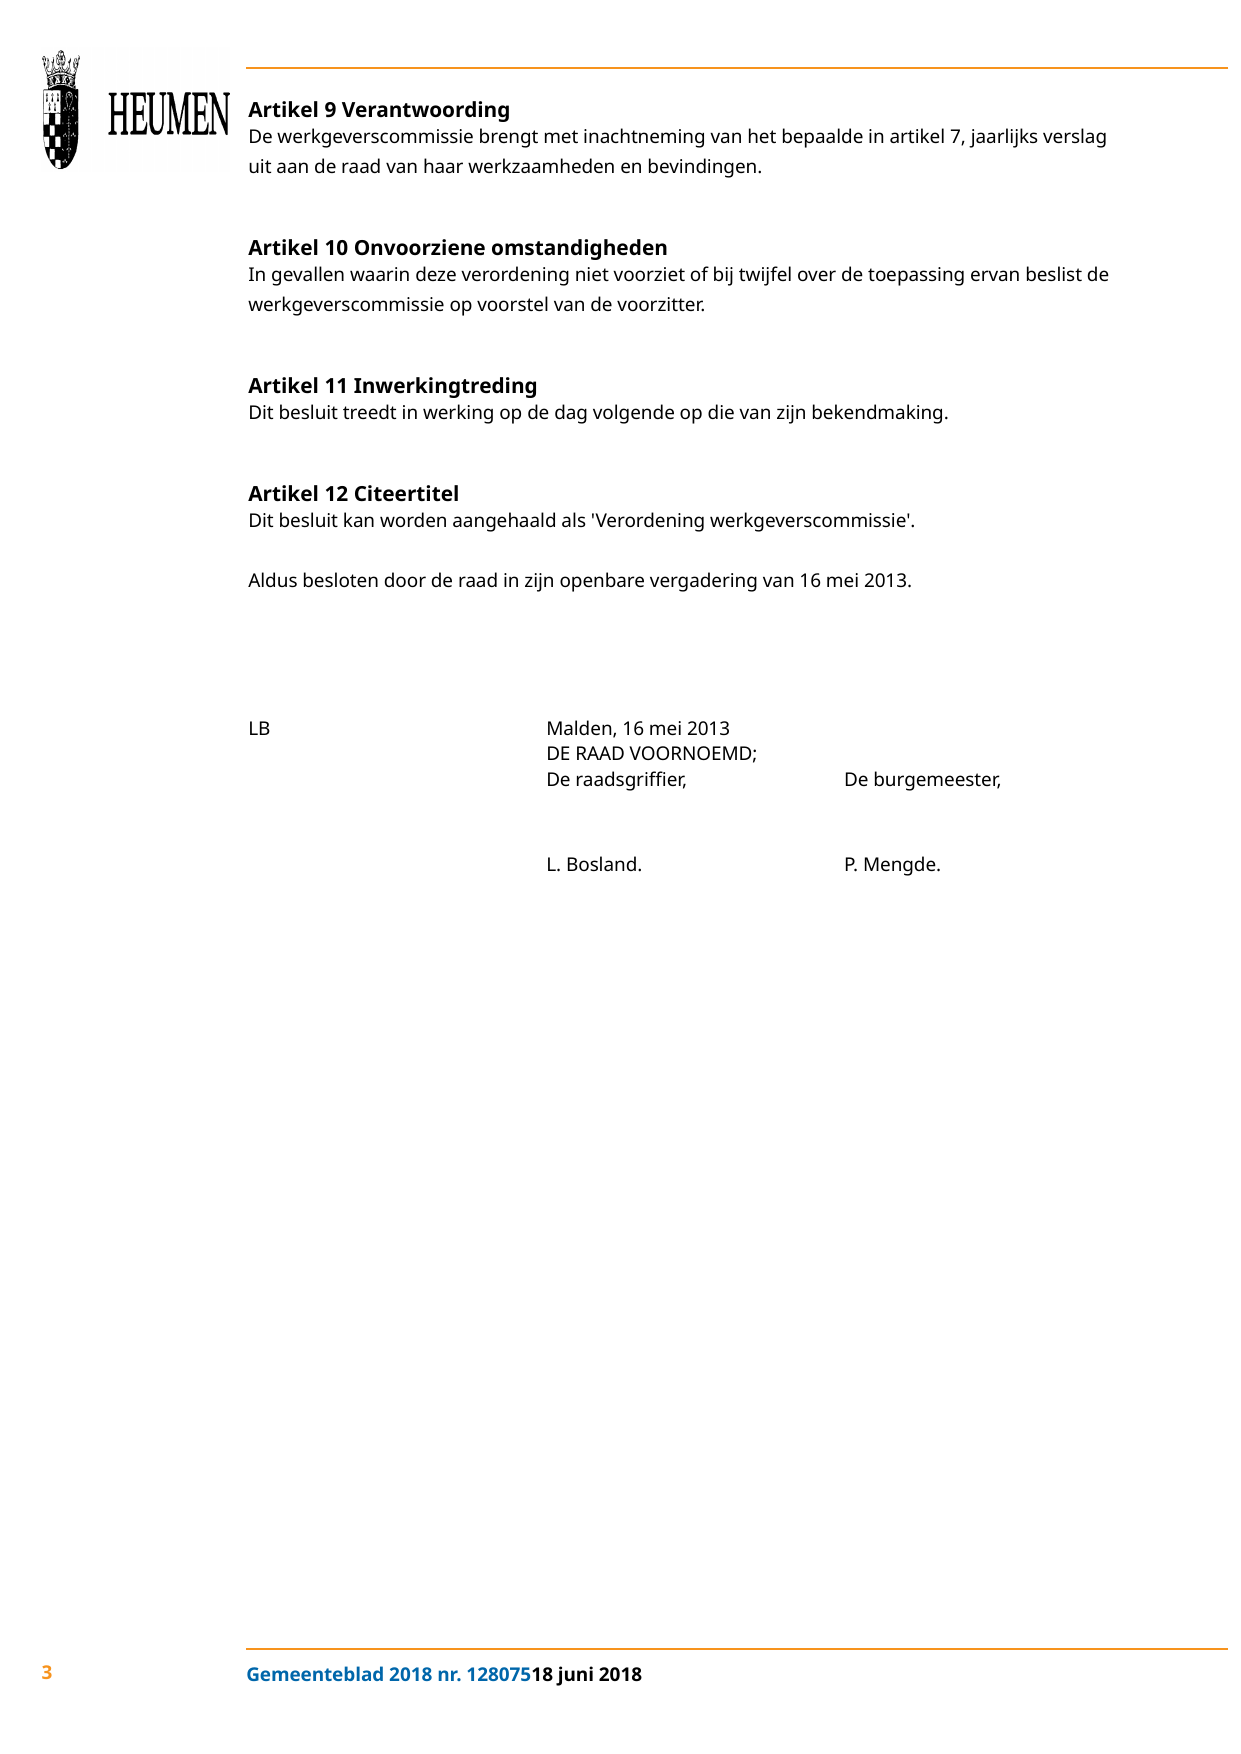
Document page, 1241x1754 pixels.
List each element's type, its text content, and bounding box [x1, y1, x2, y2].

table_header LB [248, 715, 546, 741]
picture [41, 47, 231, 172]
text werkgeverscommissie op voorstel van de voorzitter. [248, 291, 1152, 317]
text Dit besluit kan worden aangehaald als 'Verordening werkgeverscommissie'. [248, 508, 1152, 533]
table_cell [248, 851, 546, 877]
table_cell DE RAAD VOORNOEMD; [546, 741, 844, 766]
text Dit besluit treedt in werking op de dag volgende op die van zijn bekendmaking. [248, 399, 1152, 425]
table_header Malden, 16 mei 2013 [546, 715, 1152, 741]
text Aldus besloten door de raad in zijn openbare vergadering van 16 mei 2013. [248, 567, 1152, 593]
text Artikel 12 Citeertitel [248, 479, 1152, 508]
text Artikel 10 Onvoorziene omstandigheden [248, 233, 1152, 261]
table_cell De raadsgriffier, [546, 766, 844, 851]
table_cell [844, 741, 1152, 766]
table_cell [248, 741, 546, 766]
table_cell De burgemeester, [844, 766, 1152, 851]
text De werkgeverscommissie brengt met inachtneming van het bepaalde in artikel 7, jaarlijks verslag [248, 123, 1152, 149]
table_cell [248, 766, 546, 851]
text Artikel 9 Verantwoording [248, 95, 1152, 123]
text Artikel 11 Inwerkingtreding [248, 371, 1152, 399]
text uit aan de raad van haar werkzaamheden en bevindingen. [248, 153, 1152, 178]
table_cell P. Mengde. [844, 851, 1152, 877]
text In gevallen waarin deze verordening niet voorziet of bij twijfel over de toepassing ervan beslist de [248, 261, 1152, 287]
table_cell L. Bosland. [546, 851, 844, 877]
